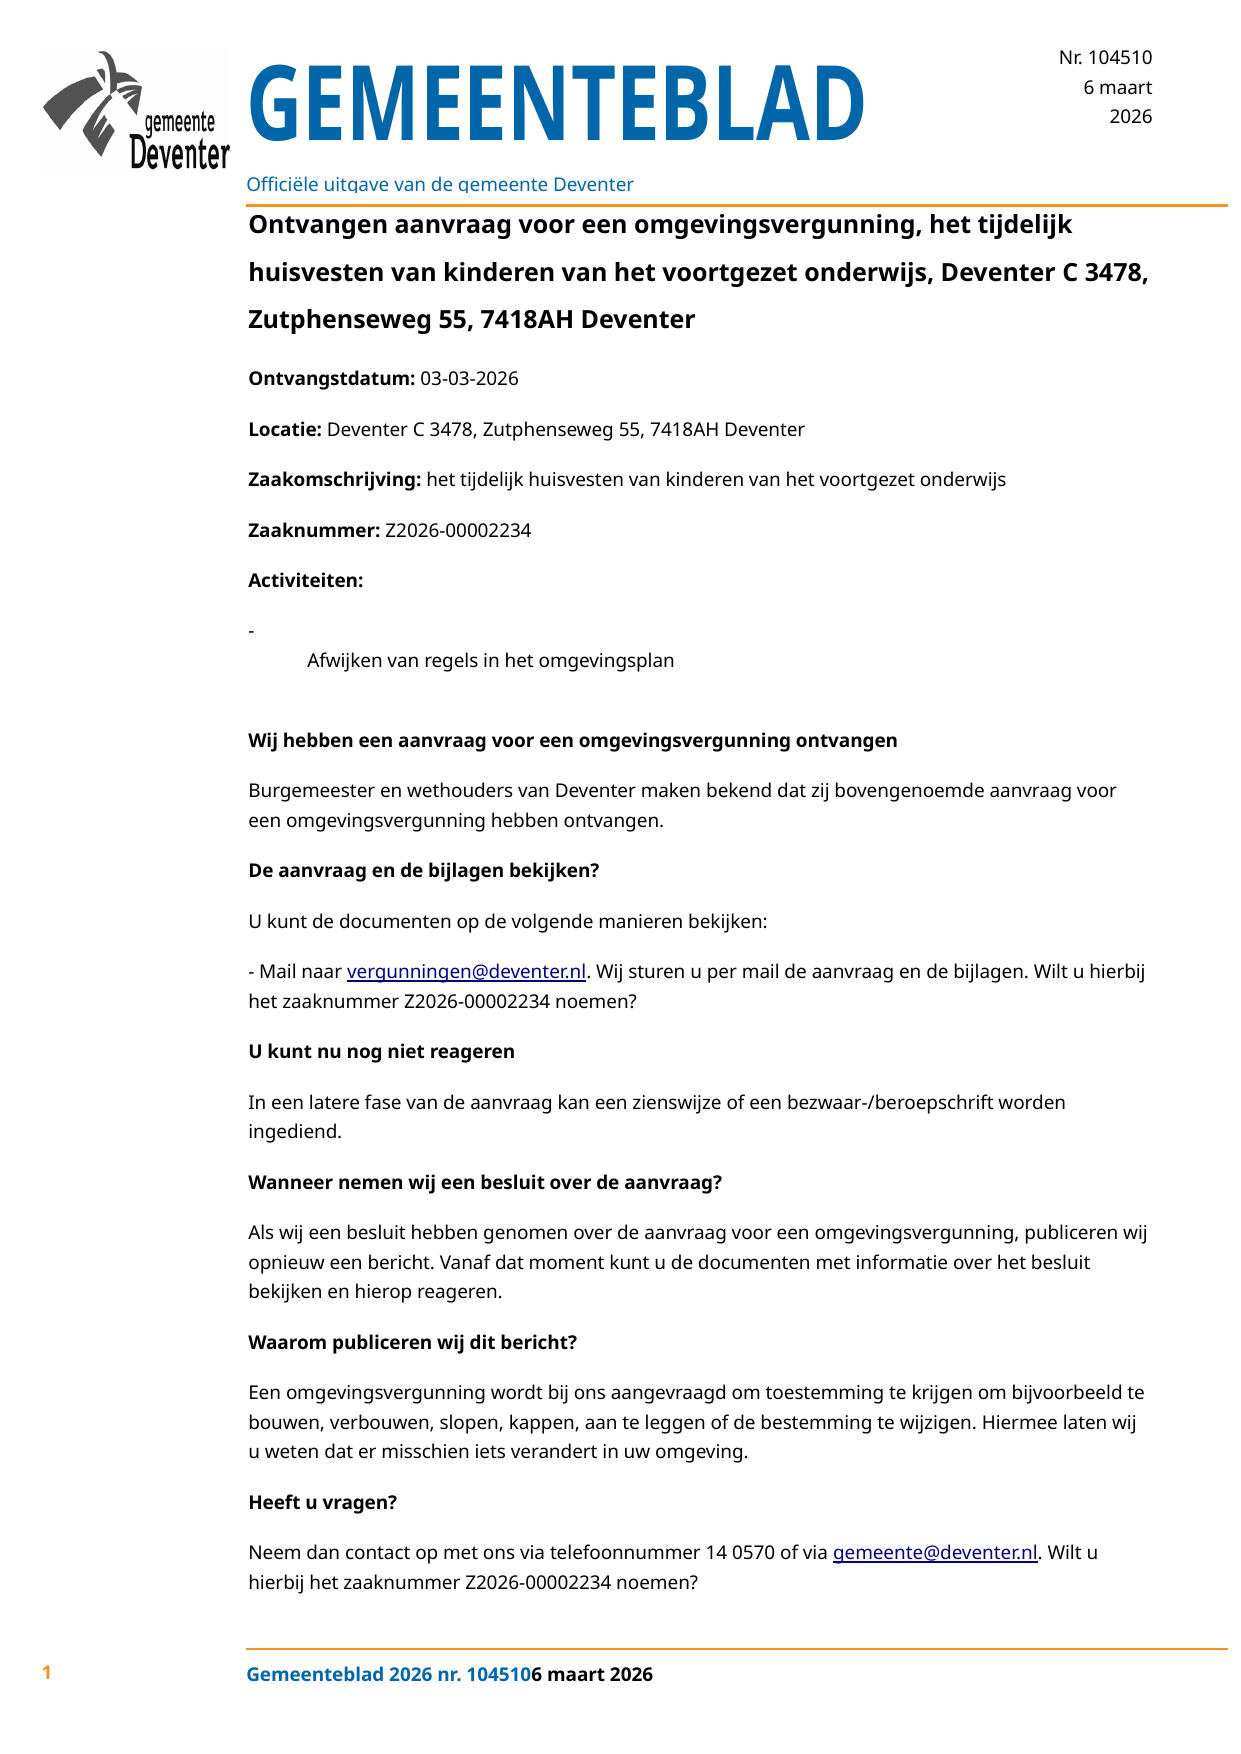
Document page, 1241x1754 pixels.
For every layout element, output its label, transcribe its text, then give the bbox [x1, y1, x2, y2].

text U kunt nu nog niet reageren [248, 1038, 1152, 1064]
picture [41, 47, 231, 172]
list Afwijken van regels in het omgevingsplan [248, 647, 1152, 673]
text Zaaknummer: Z2026-00002234 [248, 517, 1152, 542]
text Als wij een besluit hebben genomen over de aanvraag voor een omgevingsvergunning, publiceren wij opnieuw een bericht. Vanaf dat moment kunt u de documenten met informatie over het besluit bekijken en hierop reageren. [248, 1219, 1152, 1304]
text Waarom publiceren wij dit bericht? [248, 1329, 1152, 1354]
text Burgemeester en wethouders van Deventer maken bekend dat zij bovengenoemde aanvraag voor een omgevingsvergunning hebben ontvangen. [248, 778, 1152, 833]
text Activiteiten: [248, 567, 1152, 593]
text Wij hebben een aanvraag voor een omgevingsvergunning ontvangen [248, 727, 1152, 753]
text De aanvraag en de bijlagen bekijken? [248, 858, 1152, 883]
text Heeft u vragen? [248, 1489, 1152, 1514]
text Wanneer nemen wij een besluit over de aanvraag? [248, 1169, 1152, 1194]
text Locatie: Deventer C 3478, Zutphenseweg 55, 7418AH Deventer [248, 416, 1152, 442]
text - Mail naar vergunningen@deventer.nl. Wij sturen u per mail de aanvraag en de bijlagen. Wilt u hierbij het zaaknummer Z2026-00002234 noemen? [248, 958, 1152, 1014]
text Ontvangstdatum: 03-03-2026 [248, 366, 1152, 391]
text Een omgevingsvergunning wordt bij ons aangevraagd om toestemming te krijgen om bijvoorbeeld te bouwen, verbouwen, slopen, kappen, aan te leggen of de bestemming te wijzigen. Hiermee laten wij u weten dat er misschien iets verandert in uw omgeving. [248, 1379, 1152, 1464]
text U kunt de documenten op de volgende manieren bekijken: [248, 908, 1152, 934]
text Neem dan contact op met ons via telefoonnummer 14 0570 of via gemeente@deventer.nl. Wilt u hierbij het zaaknummer Z2026-00002234 noemen? [248, 1539, 1152, 1594]
text In een latere fase van de aanvraag kan een zienswijze of een bezwaar-/beroepschrift worden ingediend. [248, 1089, 1152, 1144]
text Ontvangen aanvraag voor een omgevingsvergunning, het tijdelijk huisvesten van kinderen van het voortgezet onderwijs, Deventer C 3478, Zutphenseweg 55, 7418AH Deventer [248, 207, 1152, 336]
text Zaakomschrijving: het tijdelijk huisvesten van kinderen van het voortgezet onderwijs [248, 466, 1152, 492]
